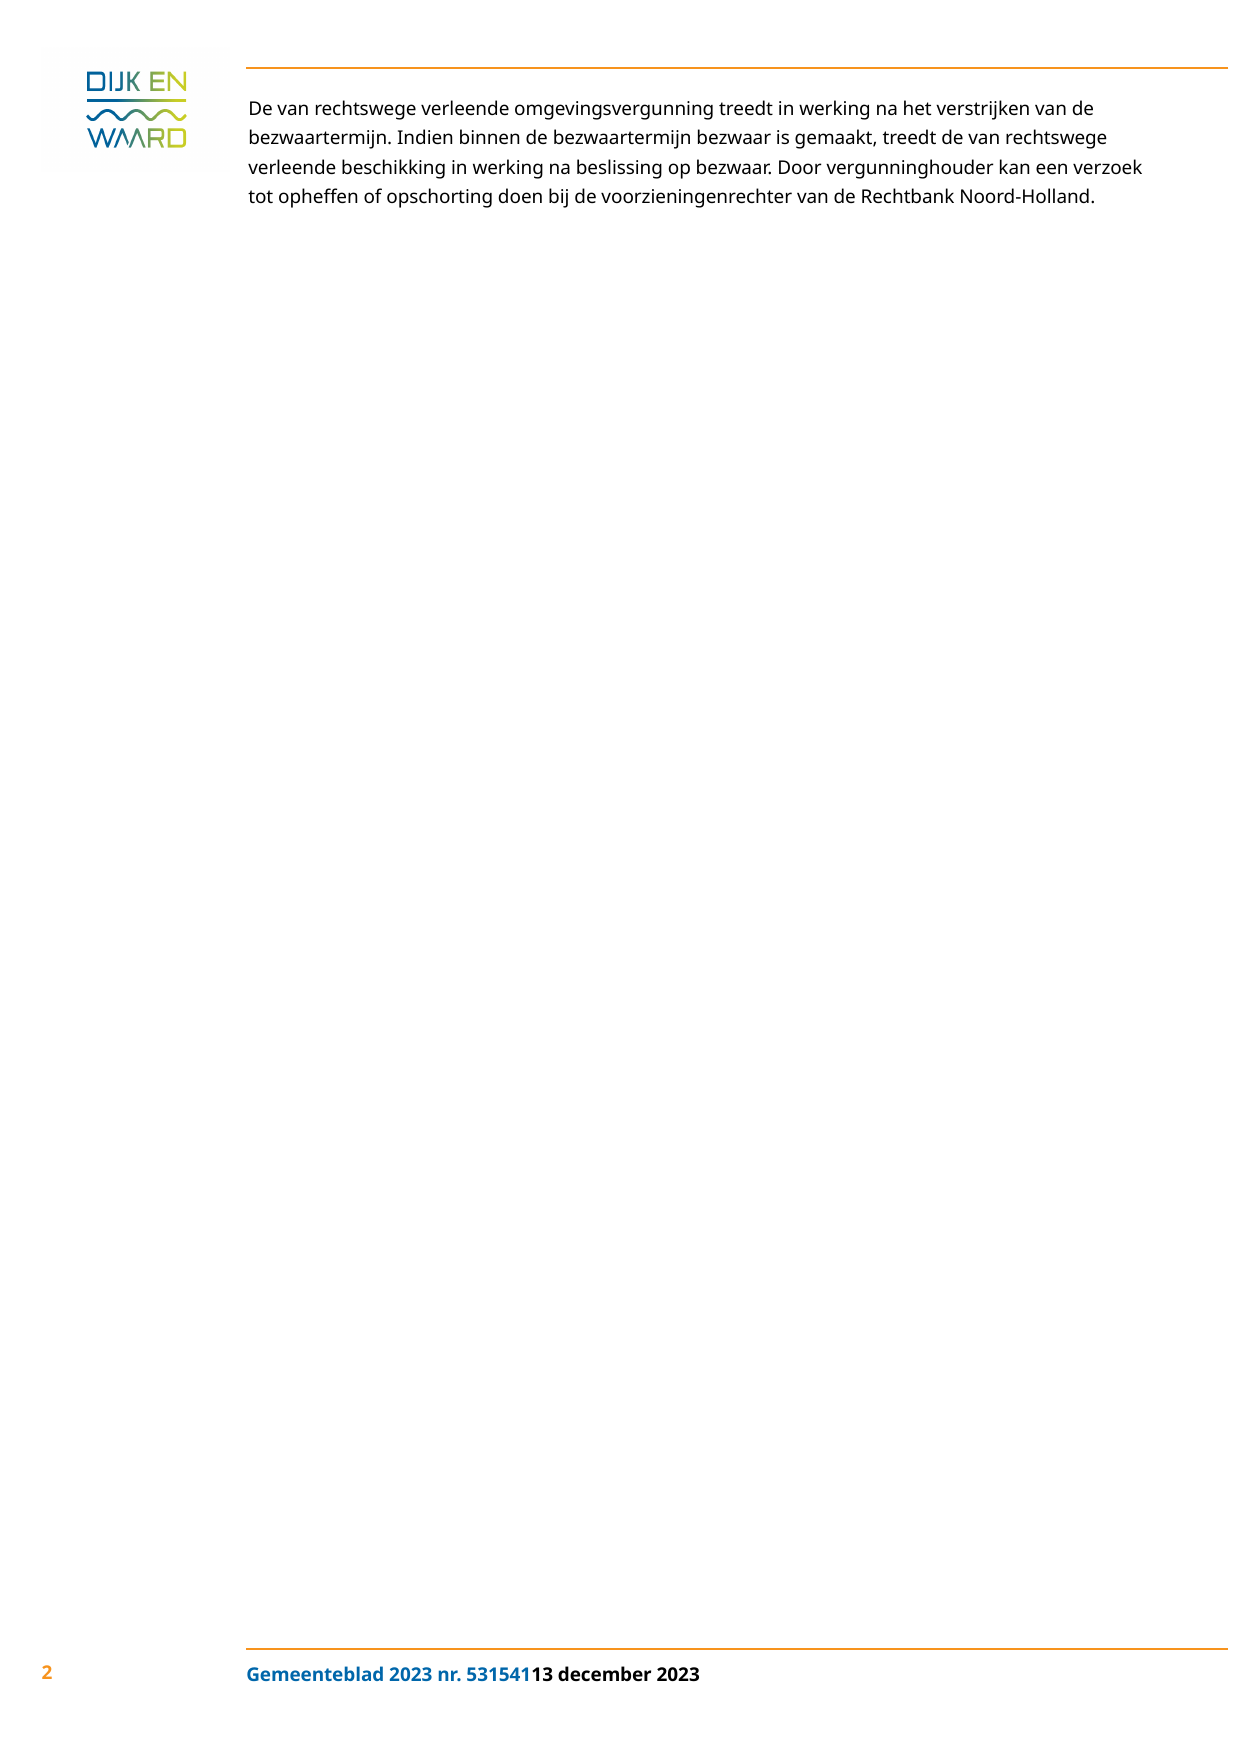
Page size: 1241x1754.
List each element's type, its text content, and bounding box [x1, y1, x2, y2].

text De van rechtswege verleende omgevingsvergunning treedt in werking na het verstrijken van de bezwaartermijn. Indien binnen de bezwaartermijn bezwaar is gemaakt, treedt de van rechtswege verleende beschikking in werking na beslissing op bezwaar. Door vergunninghouder kan een verzoek tot opheffen of opschorting doen bij de voorzieningenrechter van de Rechtbank Noord-Holland. [248, 95, 1152, 209]
picture [41, 47, 231, 172]
